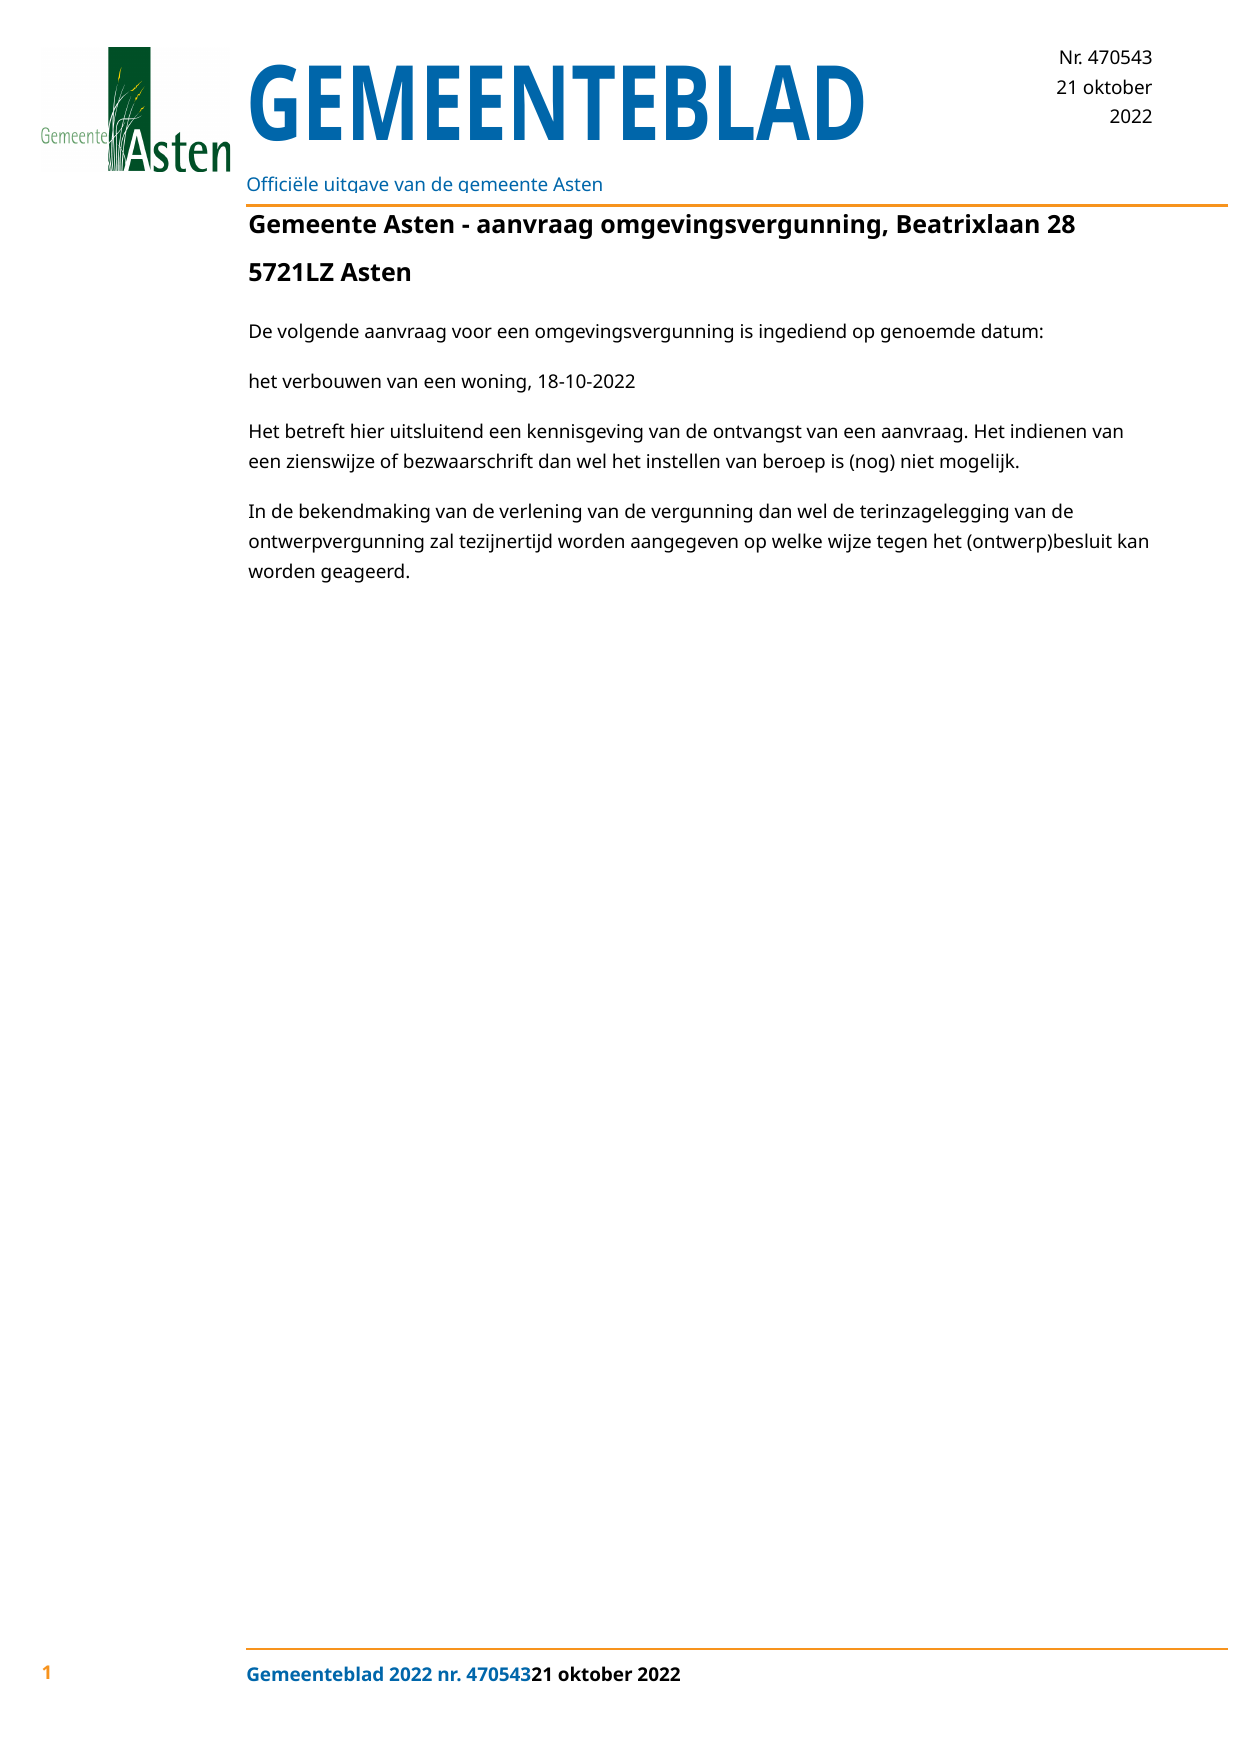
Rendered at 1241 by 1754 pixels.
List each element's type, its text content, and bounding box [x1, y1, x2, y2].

text het verbouwen van een woning, 18-10-2022 [248, 368, 1152, 394]
text In de bekendmaking van de verlening van de vergunning dan wel de terinzagelegging van de ontwerpvergunning zal tezijnertijd worden aangegeven op welke wijze tegen het (ontwerp)besluit kan worden geageerd. [248, 499, 1152, 584]
text De volgende aanvraag voor een omgevingsvergunning is ingediend op genoemde datum: [248, 318, 1152, 344]
picture [41, 47, 231, 172]
text Gemeente Asten - aanvraag omgevingsvergunning, Beatrixlaan 28 5721LZ Asten [248, 207, 1152, 288]
text Het betreft hier uitsluitend een kennisgeving van de ontvangst van een aanvraag. Het indienen van een zienswijze of bezwaarschrift dan wel het instellen van beroep is (nog) niet mogelijk. [248, 419, 1152, 474]
